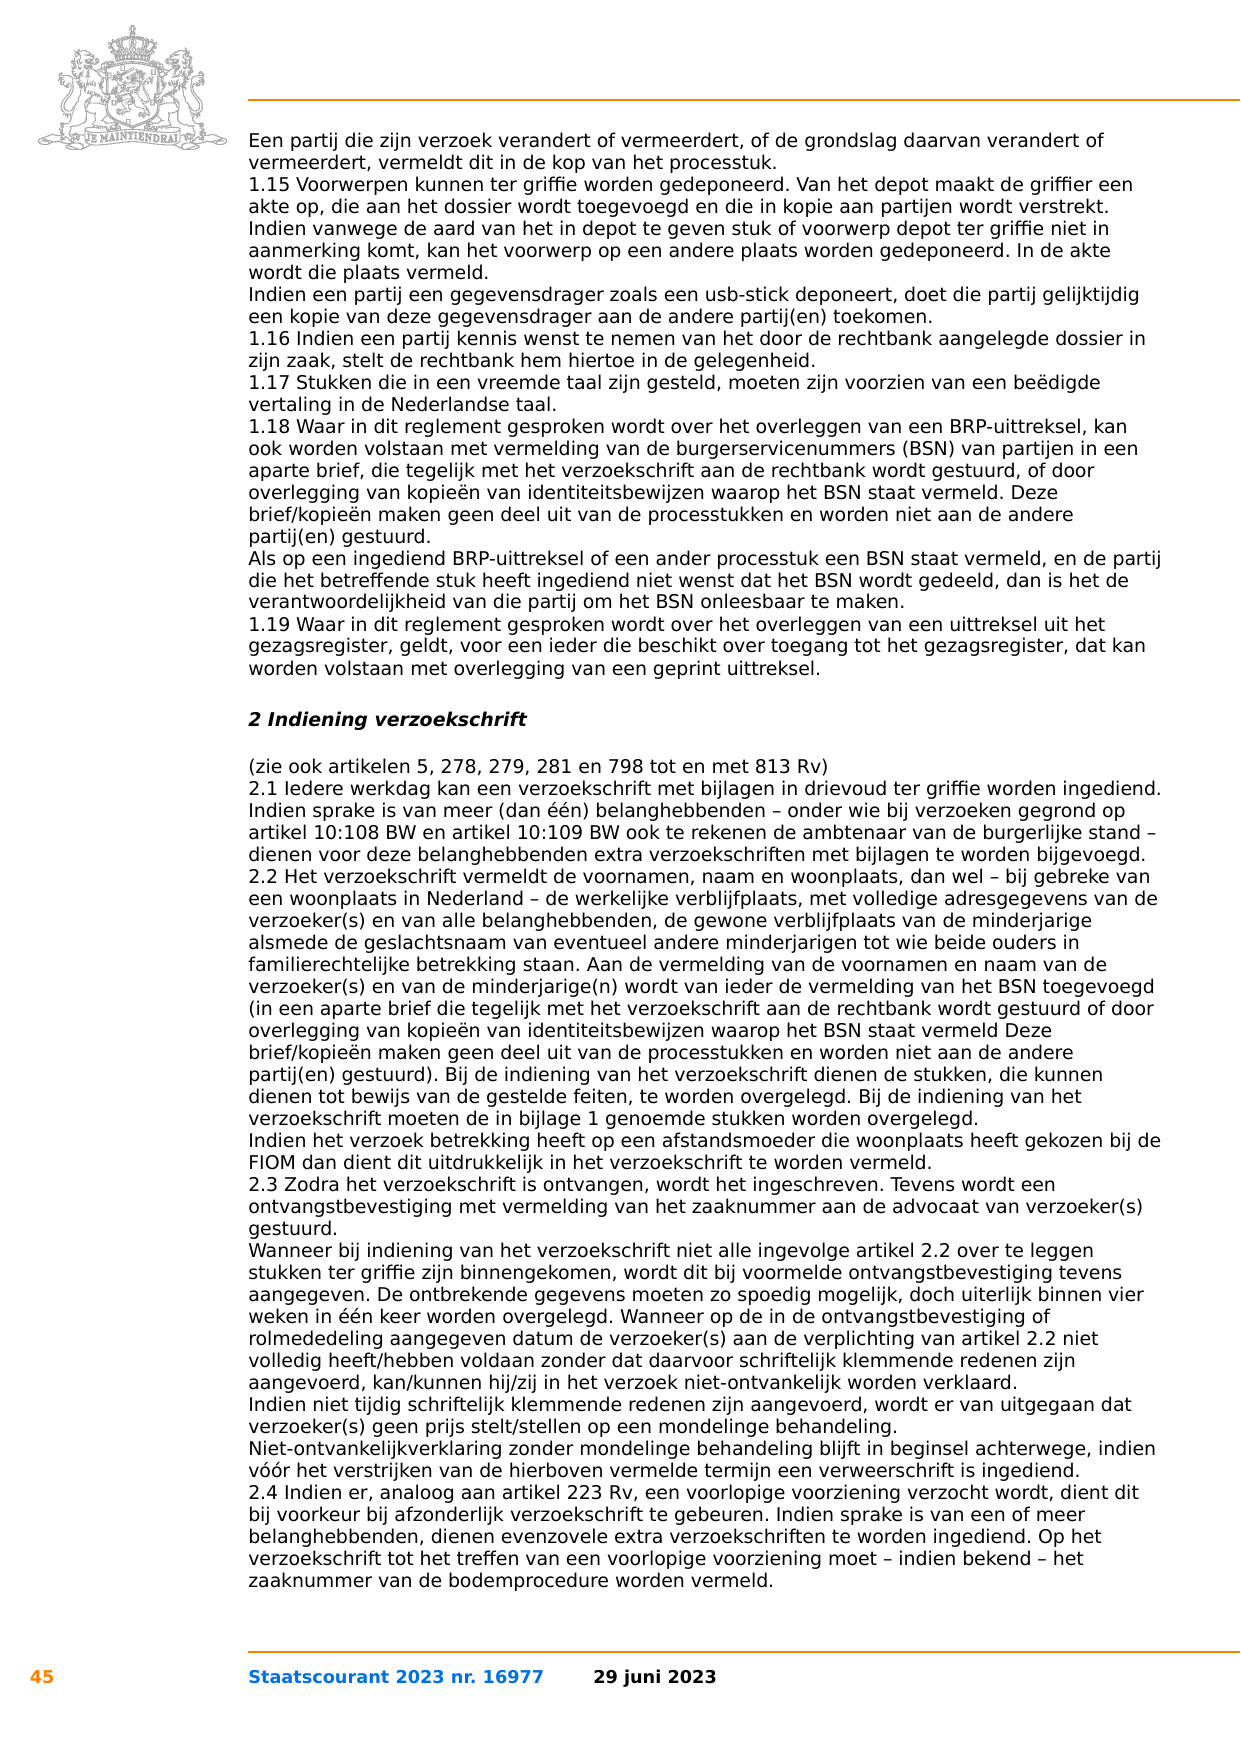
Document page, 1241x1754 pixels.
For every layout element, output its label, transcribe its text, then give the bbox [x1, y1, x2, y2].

text 1.18 Waar in dit reglement gesproken wordt over het overleggen van een BRP-uittreksel, kan ook worden volstaan met vermelding van de burgerservicenummers (BSN) van partijen in een aparte brief, die tegelijk met het verzoekschrift aan de rechtbank wordt gestuurd, of door overlegging van kopieën van identiteitsbewijzen waarop het BSN staat vermeld. Deze brief/kopieën maken geen deel uit van de processtukken en worden niet aan de andere partij(en) gestuurd. [248, 416, 1163, 547]
picture [38, 25, 227, 150]
text Indien het verzoek betrekking heeft op een afstandsmoeder die woonplaats heeft gekozen bij de FIOM dan dient dit uitdrukkelijk in het verzoekschrift te worden vermeld. [248, 1130, 1163, 1174]
subtitle 2 Indiening verzoekschrift [248, 709, 1163, 731]
text 2.3 Zodra het verzoekschrift is ontvangen, wordt het ingeschreven. Tevens wordt een ontvangstbevestiging met vermelding van het zaaknummer aan de advocaat van verzoeker(s) gestuurd. [248, 1174, 1163, 1240]
text Indien een partij een gegevensdrager zoals een usb-stick deponeert, doet die partij gelijktijdig een kopie van deze gegevensdrager aan de andere partij(en) toekomen. [248, 284, 1163, 328]
text 1.16 Indien een partij kennis wenst te nemen van het door de rechtbank aangelegde dossier in zijn zaak, stelt de rechtbank hem hiertoe in de gelegenheid. [248, 328, 1163, 372]
text Een partij die zijn verzoek verandert of vermeerdert, of de grondslag daarvan verandert of vermeerdert, vermeldt dit in de kop van het processtuk. [248, 130, 1163, 174]
text Wanneer bij indiening van het verzoekschrift niet alle ingevolge artikel 2.2 over te leggen stukken ter griffie zijn binnengekomen, wordt dit bij voormelde ontvangstbevestiging tevens aangegeven. De ontbrekende gegevens moeten zo spoedig mogelijk, doch uiterlijk binnen vier weken in één keer worden overgelegd. Wanneer op de in de ontvangstbevestiging of rolmededeling aangegeven datum de verzoeker(s) aan de verplichting van artikel 2.2 niet volledig heeft/hebben voldaan zonder dat daarvoor schriftelijk klemmende redenen zijn aangevoerd, kan/kunnen hij/zij in het verzoek niet-ontvankelijk worden verklaard. [248, 1240, 1163, 1394]
text 1.19 Waar in dit reglement gesproken wordt over het overleggen van een uittreksel uit het gezagsregister, geldt, voor een ieder die beschikt over toegang tot het gezagsregister, dat kan worden volstaan met overlegging van een geprint uittreksel. [248, 613, 1163, 679]
text Indien niet tijdig schriftelijk klemmende redenen zijn aangevoerd, wordt er van uitgegaan dat verzoeker(s) geen prijs stelt/stellen op een mondelinge behandeling. [248, 1394, 1163, 1438]
text Indien vanwege de aard van het in depot te geven stuk of voorwerp depot ter griffie niet in aanmerking komt, kan het voorwerp op een andere plaats worden gedeponeerd. In de akte wordt die plaats vermeld. [248, 218, 1163, 284]
text 2.2 Het verzoekschrift vermeldt de voornamen, naam en woonplaats, dan wel – bij gebreke van een woonplaats in Nederland – de werkelijke verblijfplaats, met volledige adresgegevens van de verzoeker(s) en van alle belanghebbenden, de gewone verblijfplaats van de minderjarige alsmede de geslachtsnaam van eventueel andere minderjarigen tot wie beide ouders in familierechtelijke betrekking staan. Aan de vermelding van de voornamen en naam van de verzoeker(s) en van de minderjarige(n) wordt van ieder de vermelding van het BSN toegevoegd (in een aparte brief die tegelijk met het verzoekschrift aan de rechtbank wordt gestuurd of door overlegging van kopieën van identiteitsbewijzen waarop het BSN staat vermeld Deze brief/kopieën maken geen deel uit van de processtukken en worden niet aan de andere partij(en) gestuurd). Bij de indiening van het verzoekschrift dienen de stukken, die kunnen dienen tot bewijs van de gestelde feiten, te worden overgelegd. Bij de indiening van het verzoekschrift moeten de in bijlage 1 genoemde stukken worden overgelegd. [248, 866, 1163, 1130]
text 1.15 Voorwerpen kunnen ter griffie worden gedeponeerd. Van het depot maakt de griffier een akte op, die aan het dossier wordt toegevoegd en die in kopie aan partijen wordt verstrekt. [248, 174, 1163, 218]
text 2.1 Iedere werkdag kan een verzoekschrift met bijlagen in drievoud ter griffie worden ingediend. Indien sprake is van meer (dan één) belanghebbenden – onder wie bij verzoeken gegrond op artikel 10:108 BW en artikel 10:109 BW ook te rekenen de ambtenaar van de burgerlijke stand – dienen voor deze belanghebbenden extra verzoekschriften met bijlagen te worden bijgevoegd. [248, 778, 1163, 866]
text Niet-ontvankelijkverklaring zonder mondelinge behandeling blijft in beginsel achterwege, indien vóór het verstrijken van de hierboven vermelde termijn een verweerschrift is ingediend. [248, 1438, 1163, 1482]
text Als op een ingediend BRP-uittreksel of een ander processtuk een BSN staat vermeld, en de partij die het betreffende stuk heeft ingediend niet wenst dat het BSN wordt gedeeld, dan is het de verantwoordelijkheid van die partij om het BSN onleesbaar te maken. [248, 547, 1163, 613]
text 1.17 Stukken die in een vreemde taal zijn gesteld, moeten zijn voorzien van een beëdigde vertaling in de Nederlandse taal. [248, 372, 1163, 416]
text 2.4 Indien er, analoog aan artikel 223 Rv, een voorlopige voorziening verzocht wordt, dient dit bij voorkeur bij afzonderlijk verzoekschrift te gebeuren. Indien sprake is van een of meer belanghebbenden, dienen evenzovele extra verzoekschriften te worden ingediend. Op het verzoekschrift tot het treffen van een voorlopige voorziening moet – indien bekend – het zaaknummer van de bodemprocedure worden vermeld. [248, 1482, 1163, 1592]
text (zie ook artikelen 5, 278, 279, 281 en 798 tot en met 813 Rv) [248, 756, 1163, 778]
